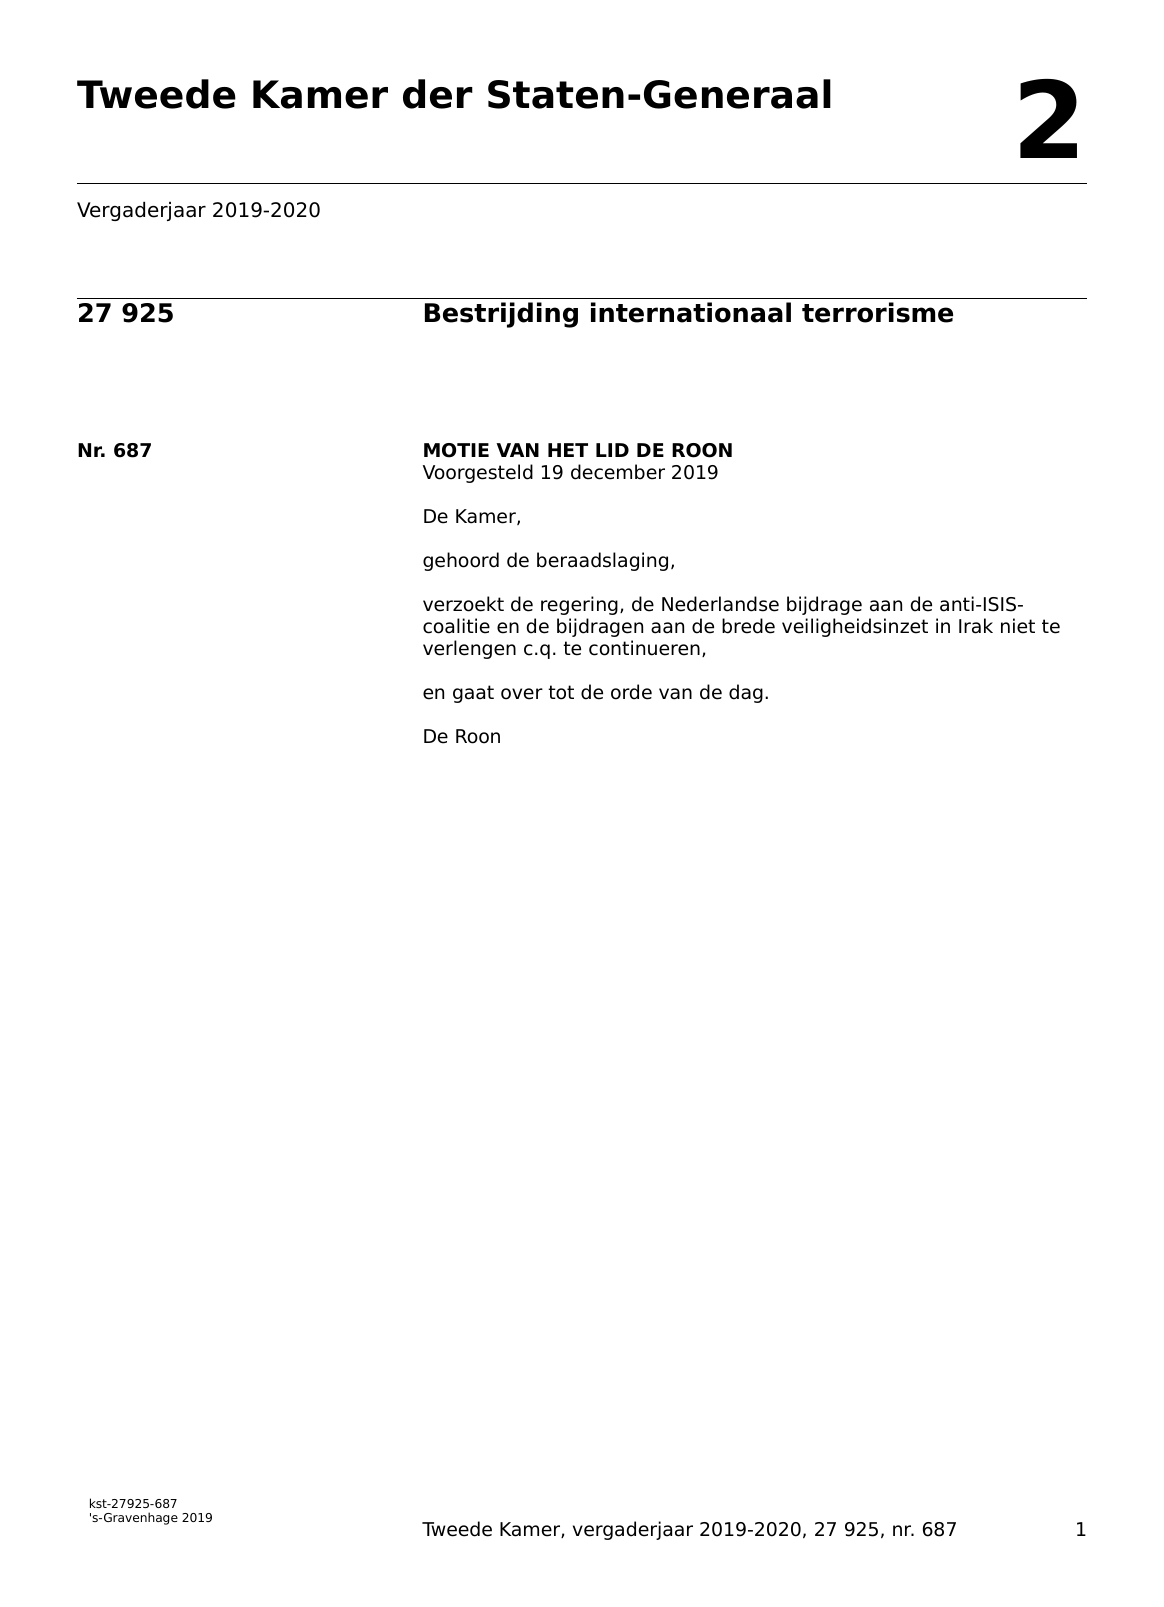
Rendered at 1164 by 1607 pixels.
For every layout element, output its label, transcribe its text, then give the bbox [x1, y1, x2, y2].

table_cell Vergaderjaar 2019-2020 [77, 184, 1087, 298]
text en gaat over tot de orde van de dag. [422, 682, 1087, 704]
subtitle 27 925 Bestrijding internationaal terrorisme [77, 299, 1087, 329]
text kst-27925-687 [88, 1497, 323, 1511]
subtitle Nr. 687 MOTIE VAN HET LID DE ROON [77, 440, 1087, 462]
text verzoekt de regering, de Nederlandse bijdrage aan de anti-ISIS-coalitie en de bijdragen aan de brede veiligheidsinzet in Irak niet te verlengen c.q. te continueren, [422, 594, 1087, 660]
table_header Tweede Kamer der Staten-Generaal [77, 59, 886, 183]
text De Roon [422, 726, 1087, 748]
text Voorgesteld 19 december 2019 [422, 462, 1087, 484]
text 's-Gravenhage 2019 [88, 1511, 323, 1525]
table_header 2 [886, 59, 1087, 183]
text De Kamer, [422, 506, 1087, 528]
text gehoord de beraadslaging, [422, 550, 1087, 572]
